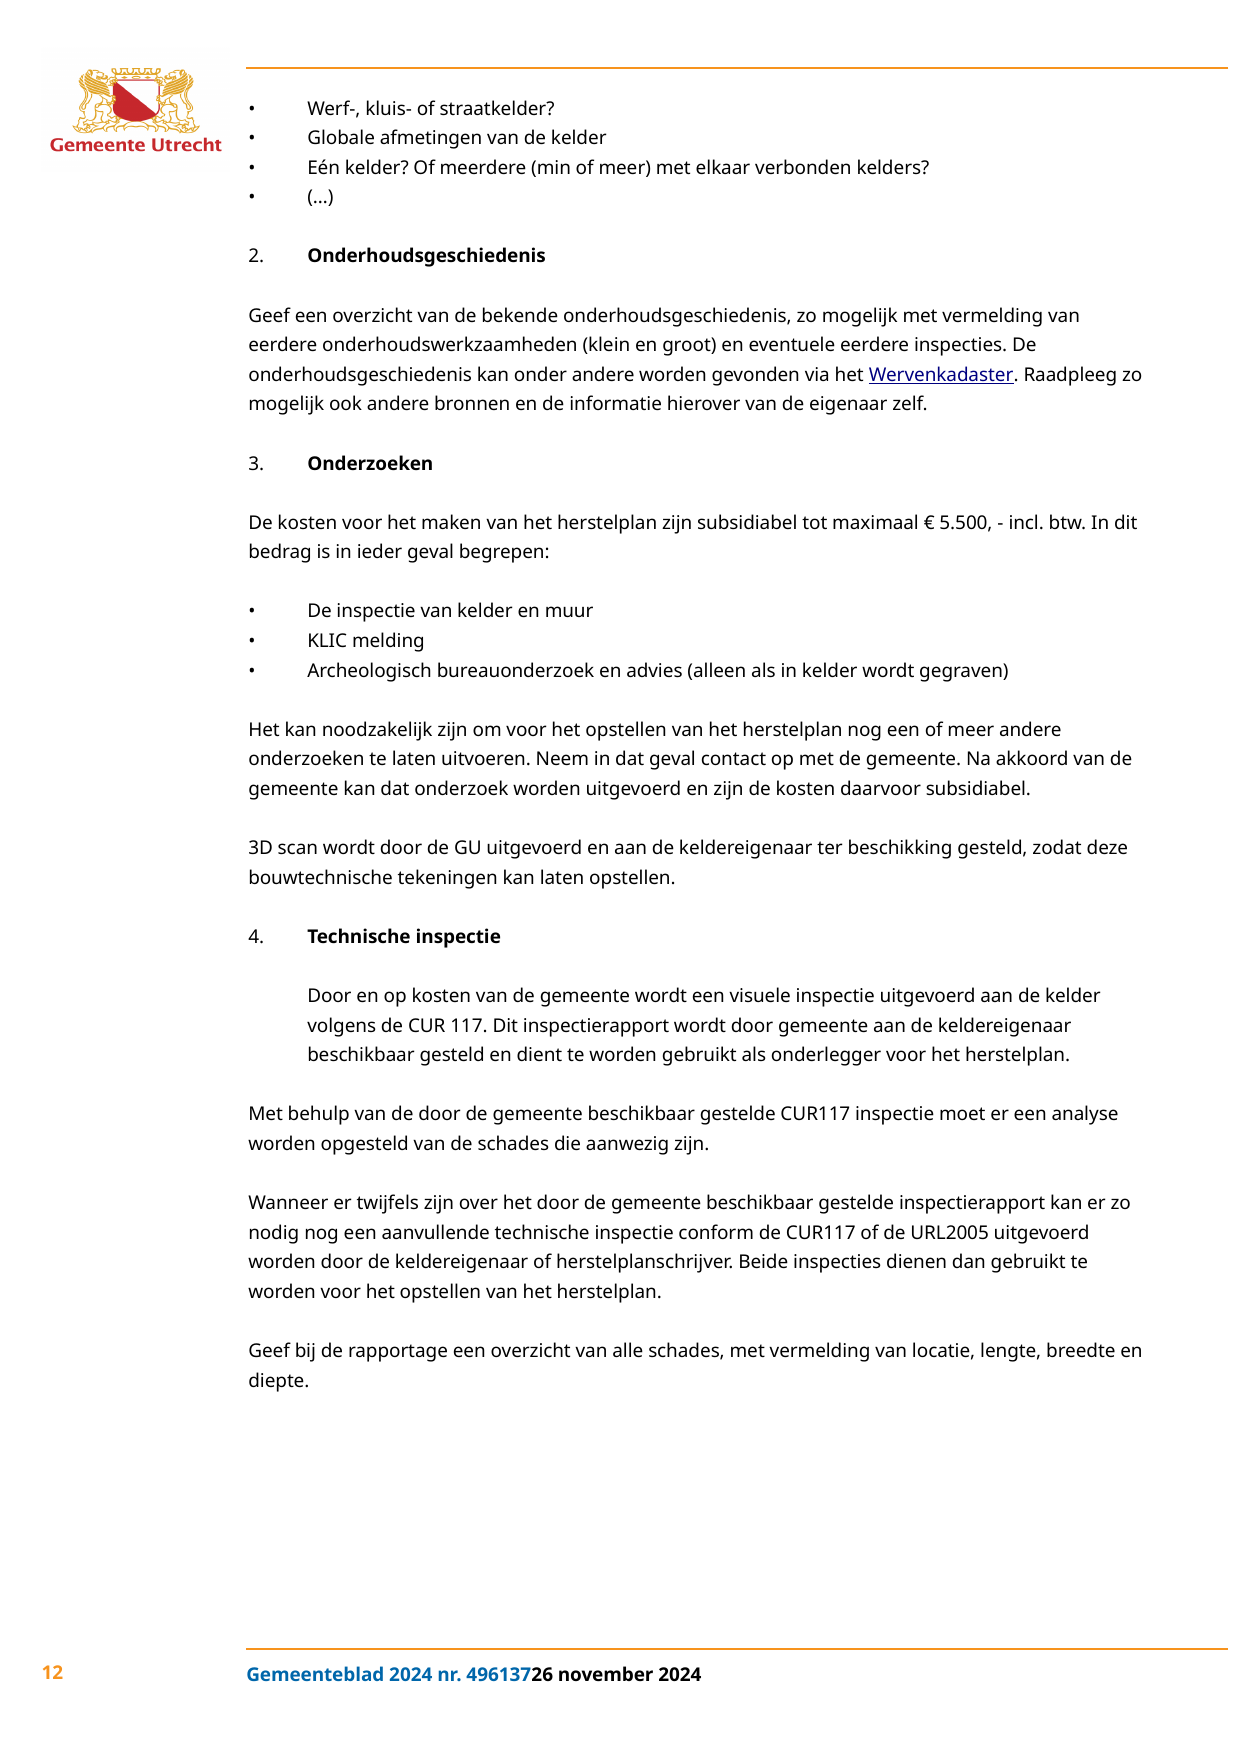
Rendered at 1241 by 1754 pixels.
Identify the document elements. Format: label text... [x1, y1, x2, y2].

text 3D scan wordt door de GU uitgevoerd en aan de keldereigenaar ter beschikking gesteld, zodat deze bouwtechnische tekeningen kan laten opstellen. [248, 834, 1152, 890]
list Archeologisch bureauonderzoek en advies (alleen als in kelder wordt gegraven) [248, 657, 1152, 683]
text Wanneer er twijfels zijn over het door de gemeente beschikbaar gestelde inspectierapport kan er zo nodig nog een aanvullende technische inspectie conform de CUR117 of de URL2005 uitgevoerd worden door de keldereigenaar of herstelplanschrijver. Beide inspecties dienen dan gebruikt te worden voor het opstellen van het herstelplan. [248, 1189, 1152, 1304]
list De inspectie van kelder en muur [248, 598, 1152, 623]
text Met behulp van de door de gemeente beschikbaar gestelde CUR117 inspectie moet er een analyse worden opgesteld van de schades die aanwezig zijn. [248, 1101, 1152, 1156]
text De kosten voor het maken van het herstelplan zijn subsidiabel tot maximaal € 5.500, - incl. btw. In dit bedrag is in ieder geval begrepen: [248, 509, 1152, 564]
list Eén kelder? Of meerdere (min of meer) met elkaar verbonden kelders? [248, 154, 1152, 180]
list Door en op kosten van de gemeente wordt een visuele inspectie uitgevoerd aan de kelder volgens de CUR 117. Dit inspectierapport wordt door gemeente aan de keldereigenaar beschikbaar gesteld en dient te worden gebruikt als onderlegger voor het herstelplan. [248, 982, 1152, 1067]
list (…) [248, 183, 1152, 209]
list Technische inspectie [248, 923, 1152, 949]
text Geef een overzicht van de bekende onderhoudsgeschiedenis, zo mogelijk met vermelding van eerdere onderhoudswerkzaamheden (klein en groot) en eventuele eerdere inspecties. De onderhoudsgeschiedenis kan onder andere worden gevonden via het Wervenkadaster. Raadpleeg zo mogelijk ook andere bronnen en de informatie hierover van de eigenaar zelf. [248, 302, 1152, 416]
list Werf-, kluis- of straatkelder? [248, 95, 1152, 121]
list Onderzoeken [248, 450, 1152, 476]
text Geef bij de rapportage een overzicht van alle schades, met vermelding van locatie, lengte, breedte en diepte. [248, 1337, 1152, 1393]
picture [41, 47, 231, 172]
list Onderhoudsgeschiedenis [248, 243, 1152, 268]
list KLIC melding [248, 627, 1152, 653]
text Het kan noodzakelijk zijn om voor het opstellen van het herstelplan nog een of meer andere onderzoeken te laten uitvoeren. Neem in dat geval contact op met de gemeente. Na akkoord van de gemeente kan dat onderzoek worden uitgevoerd en zijn de kosten daarvoor subsidiabel. [248, 716, 1152, 801]
list Globale afmetingen van de kelder [248, 124, 1152, 150]
